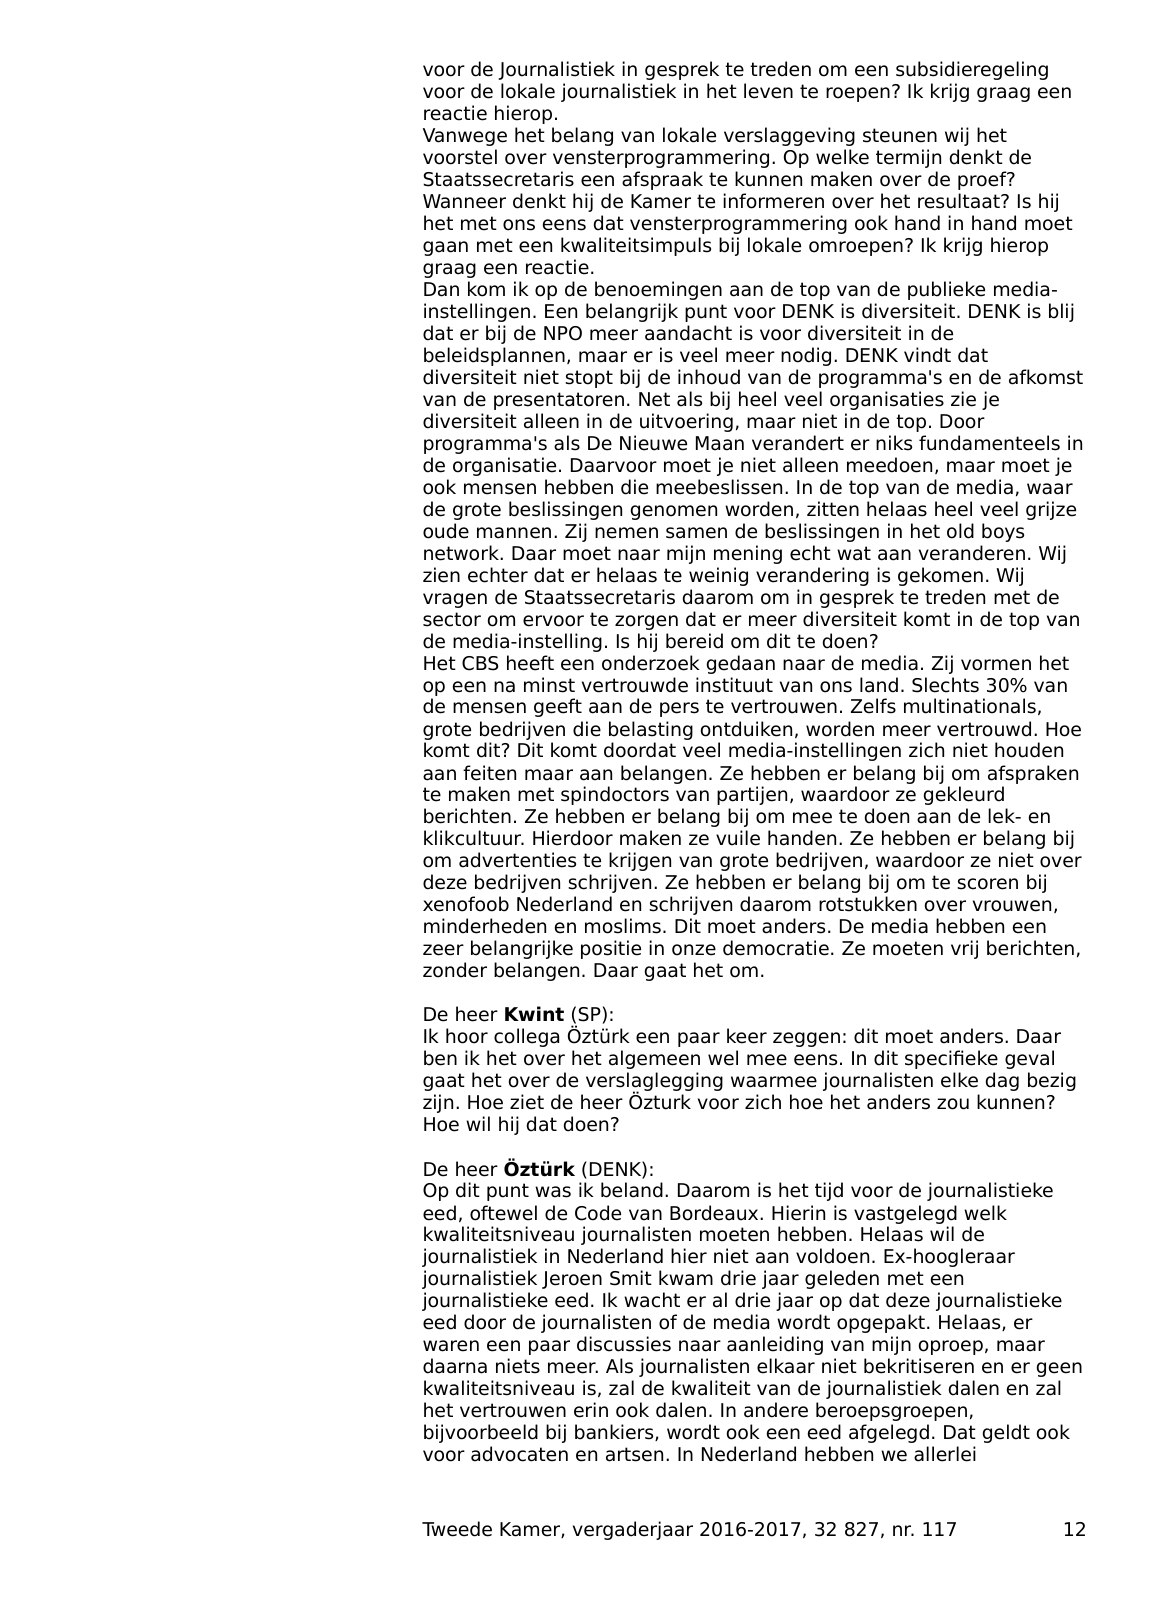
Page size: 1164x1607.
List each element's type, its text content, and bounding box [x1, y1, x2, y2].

text Vanwege het belang van lokale verslaggeving steunen wij het voorstel over vensterprogrammering. Op welke termijn denkt de Staatssecretaris een afspraak te kunnen maken over de proef? Wanneer denkt hij de Kamer te informeren over het resultaat? Is hij het met ons eens dat vensterprogrammering ook hand in hand moet gaan met een kwaliteitsimpuls bij lokale omroepen? Ik krijg hierop graag een reactie. [422, 125, 1087, 279]
text voor de Journalistiek in gesprek te treden om een subsidieregeling voor de lokale journalistiek in het leven te roepen? Ik krijg graag een reactie hierop. [422, 59, 1087, 125]
text Ik hoor collega Öztürk een paar keer zeggen: dit moet anders. Daar ben ik het over het algemeen wel mee eens. In dit specifieke geval gaat het over de verslaglegging waarmee journalisten elke dag bezig zijn. Hoe ziet de heer Özturk voor zich hoe het anders zou kunnen? Hoe wil hij dat doen? [422, 1026, 1087, 1136]
text De heer Kwint (SP): [422, 1004, 1087, 1026]
text De heer Öztürk (DENK): [422, 1158, 1087, 1180]
text Op dit punt was ik beland. Daarom is het tijd voor de journalistieke eed, oftewel de Code van Bordeaux. Hierin is vastgelegd welk kwaliteitsniveau journalisten moeten hebben. Helaas wil de journalistiek in Nederland hier niet aan voldoen. Ex-hoogleraar journalistiek Jeroen Smit kwam drie jaar geleden met een journalistieke eed. Ik wacht er al drie jaar op dat deze journalistieke eed door de journalisten of de media wordt opgepakt. Helaas, er waren een paar discussies naar aanleiding van mijn oproep, maar daarna niets meer. Als journalisten elkaar niet bekritiseren en er geen kwaliteitsniveau is, zal de kwaliteit van de journalistiek dalen en zal het vertrouwen erin ook dalen. In andere beroepsgroepen, bijvoorbeeld bij bankiers, wordt ook een eed afgelegd. Dat geldt ook voor advocaten en artsen. In Nederland hebben we allerlei [422, 1180, 1087, 1466]
text Dan kom ik op de benoemingen aan de top van de publieke media-instellingen. Een belangrijk punt voor DENK is diversiteit. DENK is blij dat er bij de NPO meer aandacht is voor diversiteit in de beleidsplannen, maar er is veel meer nodig. DENK vindt dat diversiteit niet stopt bij de inhoud van de programma's en de afkomst van de presentatoren. Net als bij heel veel organisaties zie je diversiteit alleen in de uitvoering, maar niet in de top. Door programma's als De Nieuwe Maan verandert er niks fundamenteels in de organisatie. Daarvoor moet je niet alleen meedoen, maar moet je ook mensen hebben die meebeslissen. In de top van de media, waar de grote beslissingen genomen worden, zitten helaas heel veel grijze oude mannen. Zij nemen samen de beslissingen in het old boys network. Daar moet naar mijn mening echt wat aan veranderen. Wij zien echter dat er helaas te weinig verandering is gekomen. Wij vragen de Staatssecretaris daarom om in gesprek te treden met de sector om ervoor te zorgen dat er meer diversiteit komt in de top van de media-instelling. Is hij bereid om dit te doen? [422, 279, 1087, 652]
text Het CBS heeft een onderzoek gedaan naar de media. Zij vormen het op een na minst vertrouwde instituut van ons land. Slechts 30% van de mensen geeft aan de pers te vertrouwen. Zelfs multinationals, grote bedrijven die belasting ontduiken, worden meer vertrouwd. Hoe komt dit? Dit komt doordat veel media-instellingen zich niet houden aan feiten maar aan belangen. Ze hebben er belang bij om afspraken te maken met spindoctors van partijen, waardoor ze gekleurd berichten. Ze hebben er belang bij om mee te doen aan de lek- en klikcultuur. Hierdoor maken ze vuile handen. Ze hebben er belang bij om advertenties te krijgen van grote bedrijven, waardoor ze niet over deze bedrijven schrijven. Ze hebben er belang bij om te scoren bij xenofoob Nederland en schrijven daarom rotstukken over vrouwen, minderheden en moslims. Dit moet anders. De media hebben een zeer belangrijke positie in onze democratie. Ze moeten vrij berichten, zonder belangen. Daar gaat het om. [422, 652, 1087, 982]
